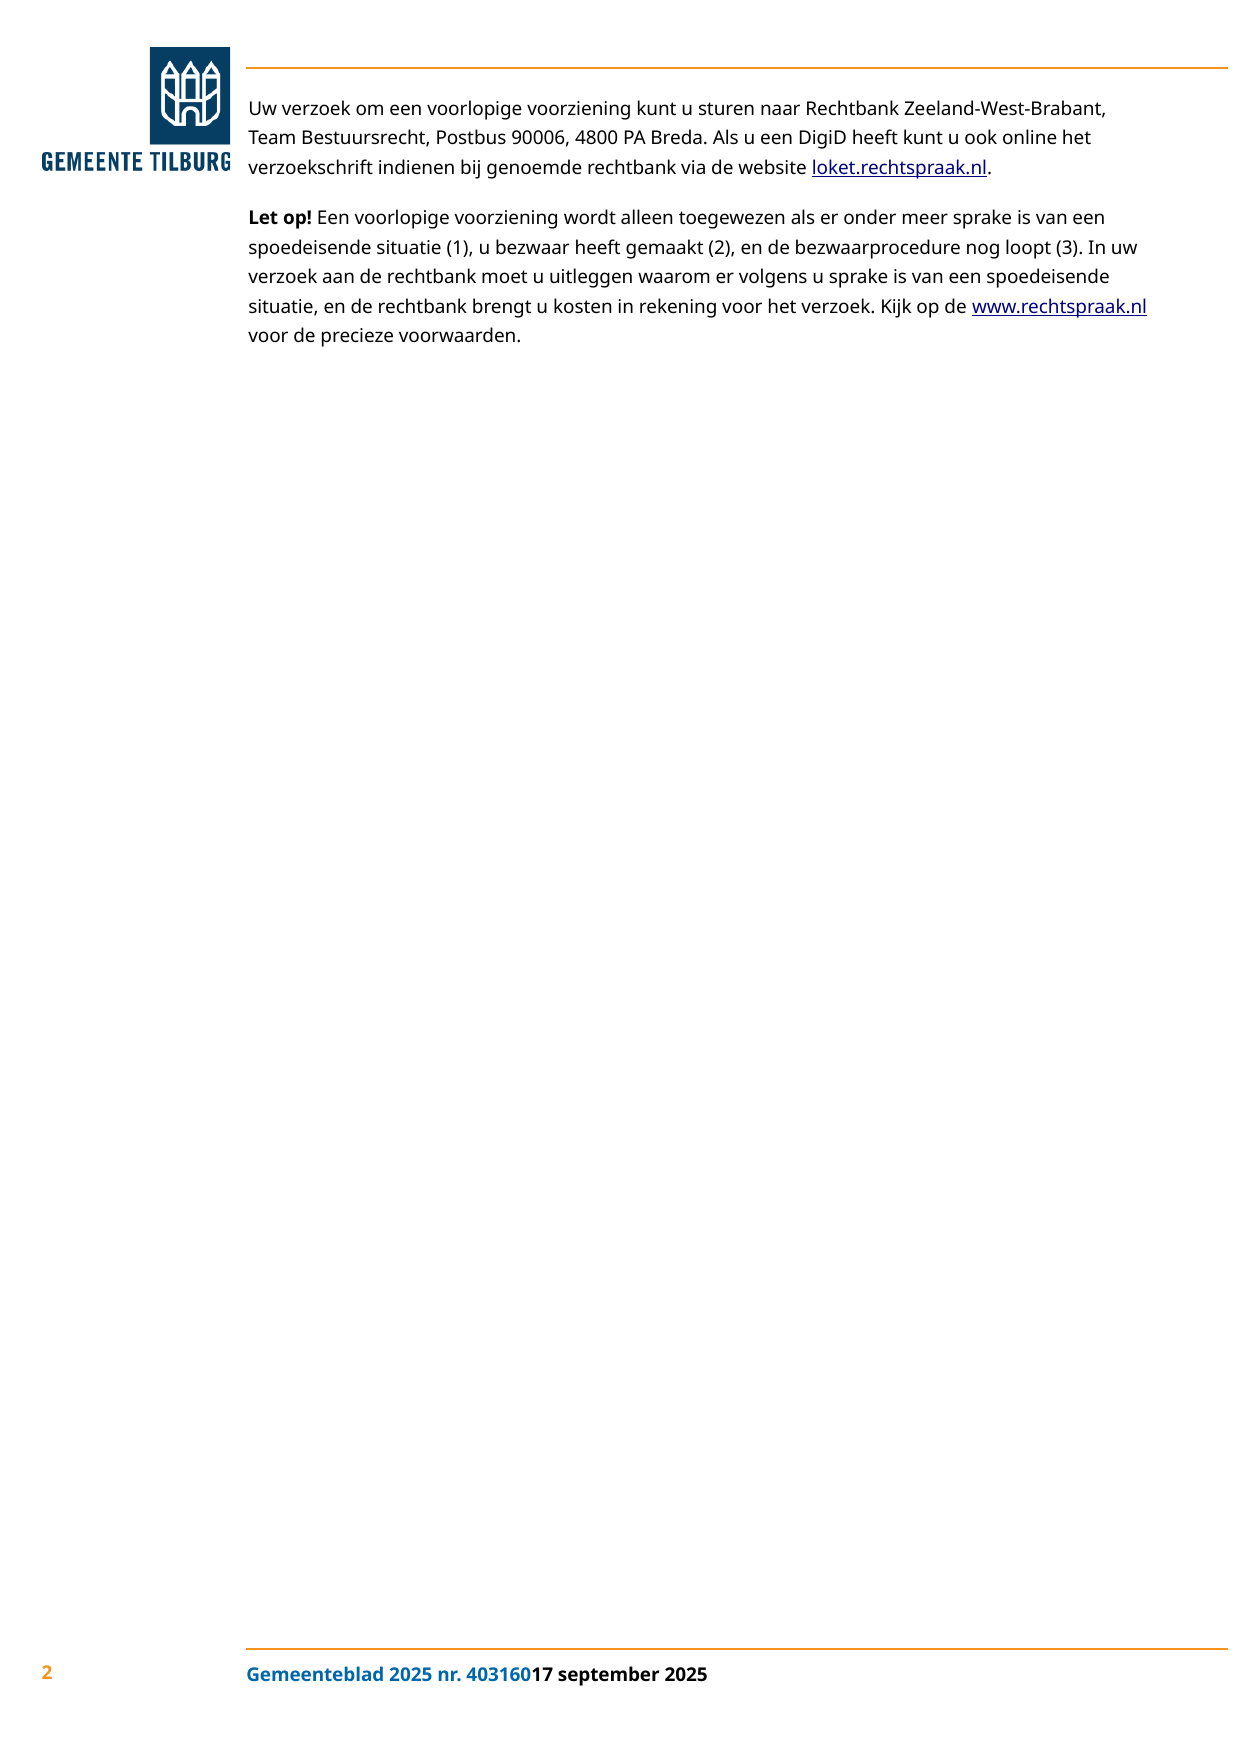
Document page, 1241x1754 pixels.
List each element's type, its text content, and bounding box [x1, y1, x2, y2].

picture [41, 47, 231, 172]
text Let op! Een voorlopige voorziening wordt alleen toegewezen als er onder meer sprake is van een spoedeisende situatie (1), u bezwaar heeft gemaakt (2), en de bezwaarprocedure nog loopt (3). In uw verzoek aan de rechtbank moet u uitleggen waarom er volgens u sprake is van een spoedeisende situatie, en de rechtbank brengt u kosten in rekening voor het verzoek. Kijk op de www.rechtspraak.nl voor de precieze voorwaarden. [248, 204, 1152, 348]
text Uw verzoek om een voorlopige voorziening kunt u sturen naar Rechtbank Zeeland-West-Brabant, Team Bestuursrecht, Postbus 90006, 4800 PA Breda. Als u een DigiD heeft kunt u ook online het verzoekschrift indienen bij genoemde rechtbank via de website loket.rechtspraak.nl. [248, 95, 1152, 180]
